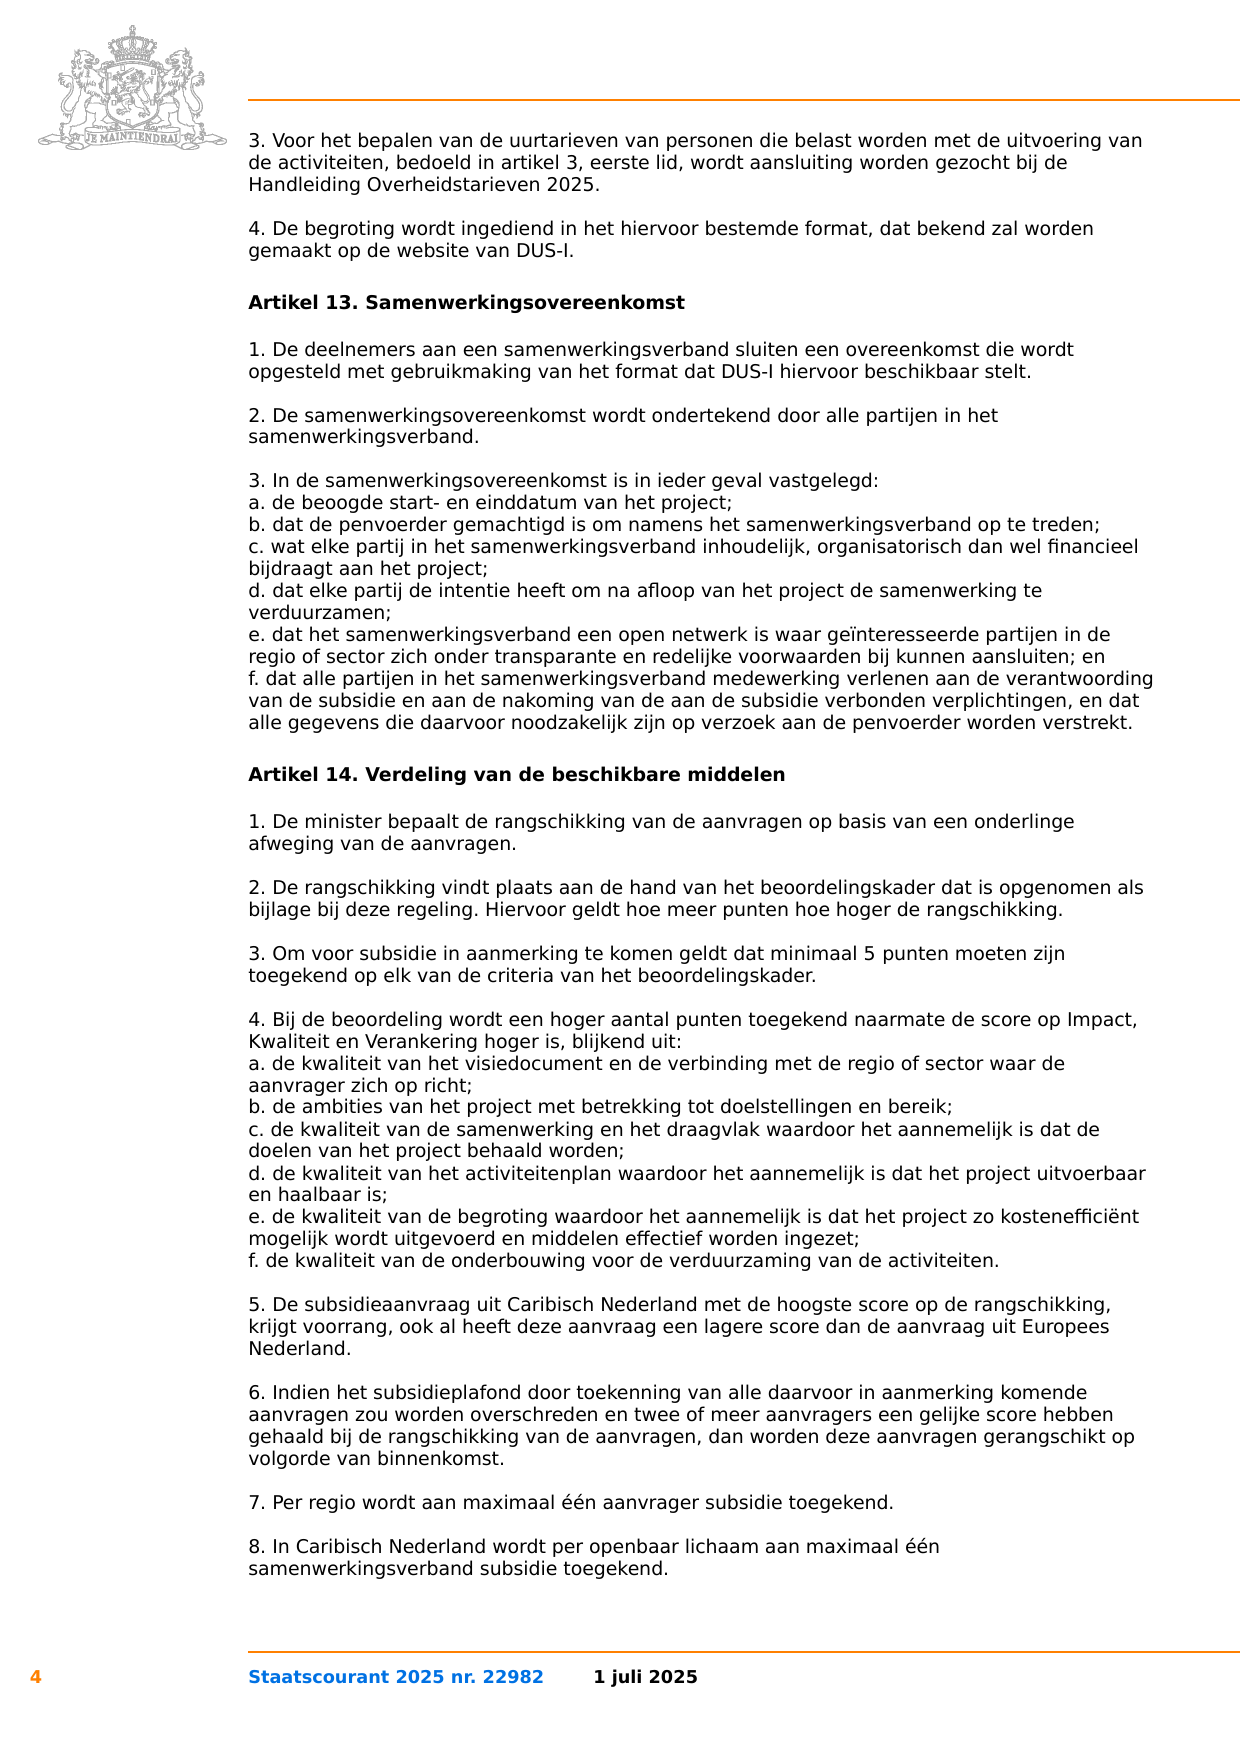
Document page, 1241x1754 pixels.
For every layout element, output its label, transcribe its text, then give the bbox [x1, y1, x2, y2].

text e. dat het samenwerkingsverband een open netwerk is waar geïnteresseerde partijen in de regio of sector zich onder transparante en redelijke voorwaarden bij kunnen aansluiten; en [248, 624, 1163, 668]
text b. de ambities van het project met betrekking tot doelstellingen en bereik; [248, 1096, 1163, 1118]
text 6. Indien het subsidieplafond door toekenning van alle daarvoor in aanmerking komende aanvragen zou worden overschreden en twee of meer aanvragers een gelijke score hebben gehaald bij de rangschikking van de aanvragen, dan worden deze aanvragen gerangschikt op volgorde van binnenkomst. [248, 1382, 1163, 1470]
subtitle Artikel 14. Verdeling van de beschikbare middelen [248, 764, 1163, 786]
text f. de kwaliteit van de onderbouwing voor de verduurzaming van de activiteiten. [248, 1250, 1163, 1272]
picture [38, 25, 227, 150]
text 1. De deelnemers aan een samenwerkingsverband sluiten een overeenkomst die wordt opgesteld met gebruikmaking van het format dat DUS-I hiervoor beschikbaar stelt. [248, 339, 1163, 383]
text 3. Om voor subsidie in aanmerking te komen geldt dat minimaal 5 punten moeten zijn toegekend op elk van de criteria van het beoordelingskader. [248, 943, 1163, 987]
text 4. De begroting wordt ingediend in het hiervoor bestemde format, dat bekend zal worden gemaakt op de website van DUS-I. [248, 218, 1163, 262]
text 3. In de samenwerkingsovereenkomst is in ieder geval vastgelegd: [248, 470, 1163, 492]
text f. dat alle partijen in het samenwerkingsverband medewerking verlenen aan de verantwoording van de subsidie en aan de nakoming van de aan de subsidie verbonden verplichtingen, en dat alle gegevens die daarvoor noodzakelijk zijn op verzoek aan de penvoerder worden verstrekt. [248, 668, 1163, 734]
text 2. De samenwerkingsovereenkomst wordt ondertekend door alle partijen in het samenwerkingsverband. [248, 404, 1163, 448]
text 5. De subsidieaanvraag uit Caribisch Nederland met de hoogste score op de rangschikking, krijgt voorrang, ook al heeft deze aanvraag een lagere score dan de aanvraag uit Europees Nederland. [248, 1294, 1163, 1360]
text c. wat elke partij in het samenwerkingsverband inhoudelijk, organisatorisch dan wel financieel bijdraagt aan het project; [248, 536, 1163, 580]
text d. de kwaliteit van het activiteitenplan waardoor het aannemelijk is dat het project uitvoerbaar en haalbaar is; [248, 1162, 1163, 1206]
subtitle Artikel 13. Samenwerkingsovereenkomst [248, 292, 1163, 314]
text 3. Voor het bepalen van de uurtarieven van personen die belast worden met de uitvoering van de activiteiten, bedoeld in artikel 3, eerste lid, wordt aansluiting worden gezocht bij de Handleiding Overheidstarieven 2025. [248, 130, 1163, 196]
text 2. De rangschikking vindt plaats aan de hand van het beoordelingskader dat is opgenomen als bijlage bij deze regeling. Hiervoor geldt hoe meer punten hoe hoger de rangschikking. [248, 877, 1163, 921]
text 7. Per regio wordt aan maximaal één aanvrager subsidie toegekend. [248, 1492, 1163, 1514]
text b. dat de penvoerder gemachtigd is om namens het samenwerkingsverband op te treden; [248, 514, 1163, 536]
text d. dat elke partij de intentie heeft om na afloop van het project de samenwerking te verduurzamen; [248, 580, 1163, 624]
text c. de kwaliteit van de samenwerking en het draagvlak waardoor het aannemelijk is dat de doelen van het project behaald worden; [248, 1118, 1163, 1162]
text a. de kwaliteit van het visiedocument en de verbinding met de regio of sector waar de aanvrager zich op richt; [248, 1052, 1163, 1096]
text 8. In Caribisch Nederland wordt per openbaar lichaam aan maximaal één samenwerkingsverband subsidie toegekend. [248, 1536, 1163, 1579]
text 4. Bij de beoordeling wordt een hoger aantal punten toegekend naarmate de score op Impact, Kwaliteit en Verankering hoger is, blijkend uit: [248, 1008, 1163, 1052]
text a. de beoogde start- en einddatum van het project; [248, 492, 1163, 514]
text e. de kwaliteit van de begroting waardoor het aannemelijk is dat het project zo kostenefficiënt mogelijk wordt uitgevoerd en middelen effectief worden ingezet; [248, 1206, 1163, 1250]
text 1. De minister bepaalt de rangschikking van de aanvragen op basis van een onderlinge afweging van de aanvragen. [248, 811, 1163, 855]
